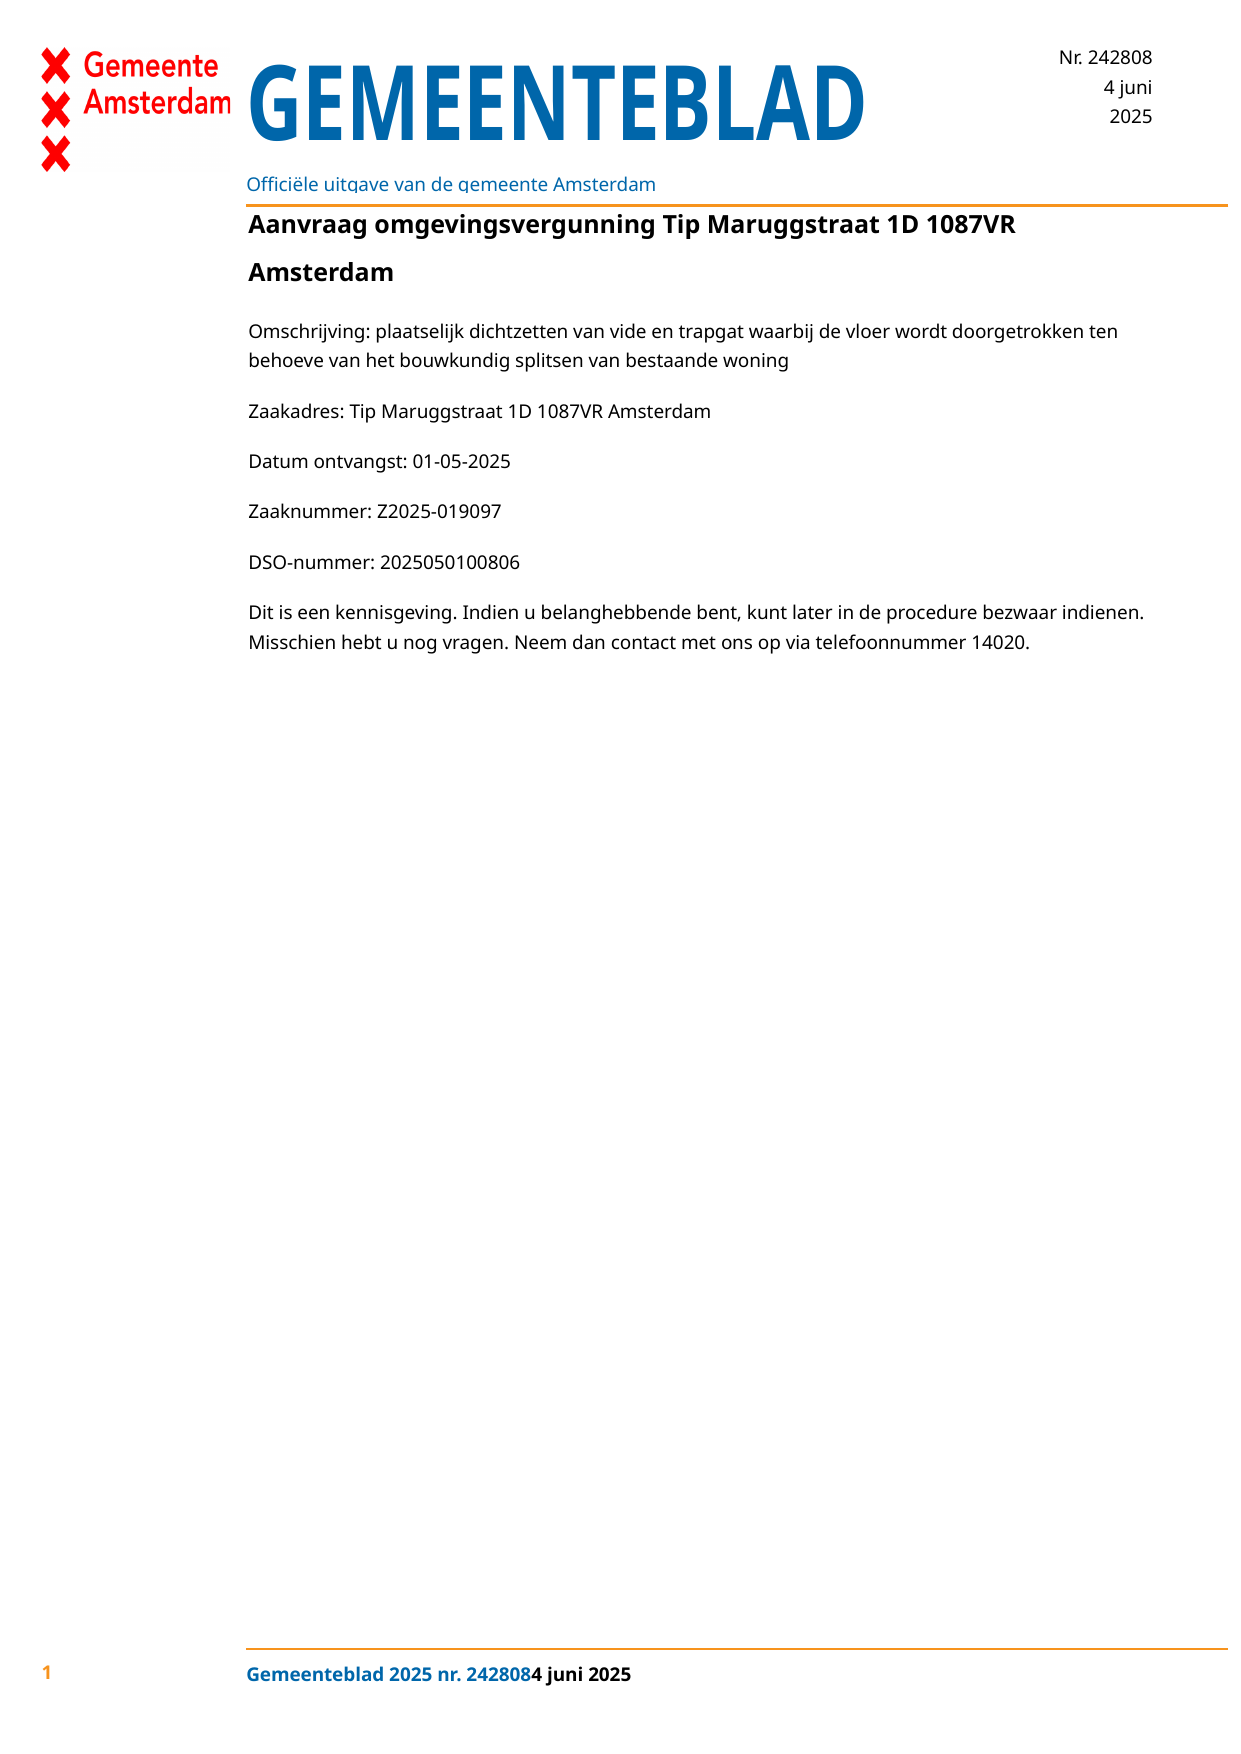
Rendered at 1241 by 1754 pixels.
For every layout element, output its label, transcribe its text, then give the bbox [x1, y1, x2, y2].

picture [41, 47, 231, 172]
text Datum ontvangst: 01-05-2025 [248, 448, 1152, 474]
text Omschrijving: plaatselijk dichtzetten van vide en trapgat waarbij de vloer wordt doorgetrokken ten behoeve van het bouwkundig splitsen van bestaande woning [248, 318, 1152, 373]
text Zaaknummer: Z2025-019097 [248, 499, 1152, 524]
text Dit is een kennisgeving. Indien u belanghebbende bent, kunt later in de procedure bezwaar indienen. Misschien hebt u nog vragen. Neem dan contact met ons op via telefoonnummer 14020. [248, 599, 1152, 655]
text Zaakadres: Tip Maruggstraat 1D 1087VR Amsterdam [248, 398, 1152, 424]
text DSO-nummer: 2025050100806 [248, 549, 1152, 575]
text Aanvraag omgevingsvergunning Tip Maruggstraat 1D 1087VR Amsterdam [248, 207, 1152, 288]
